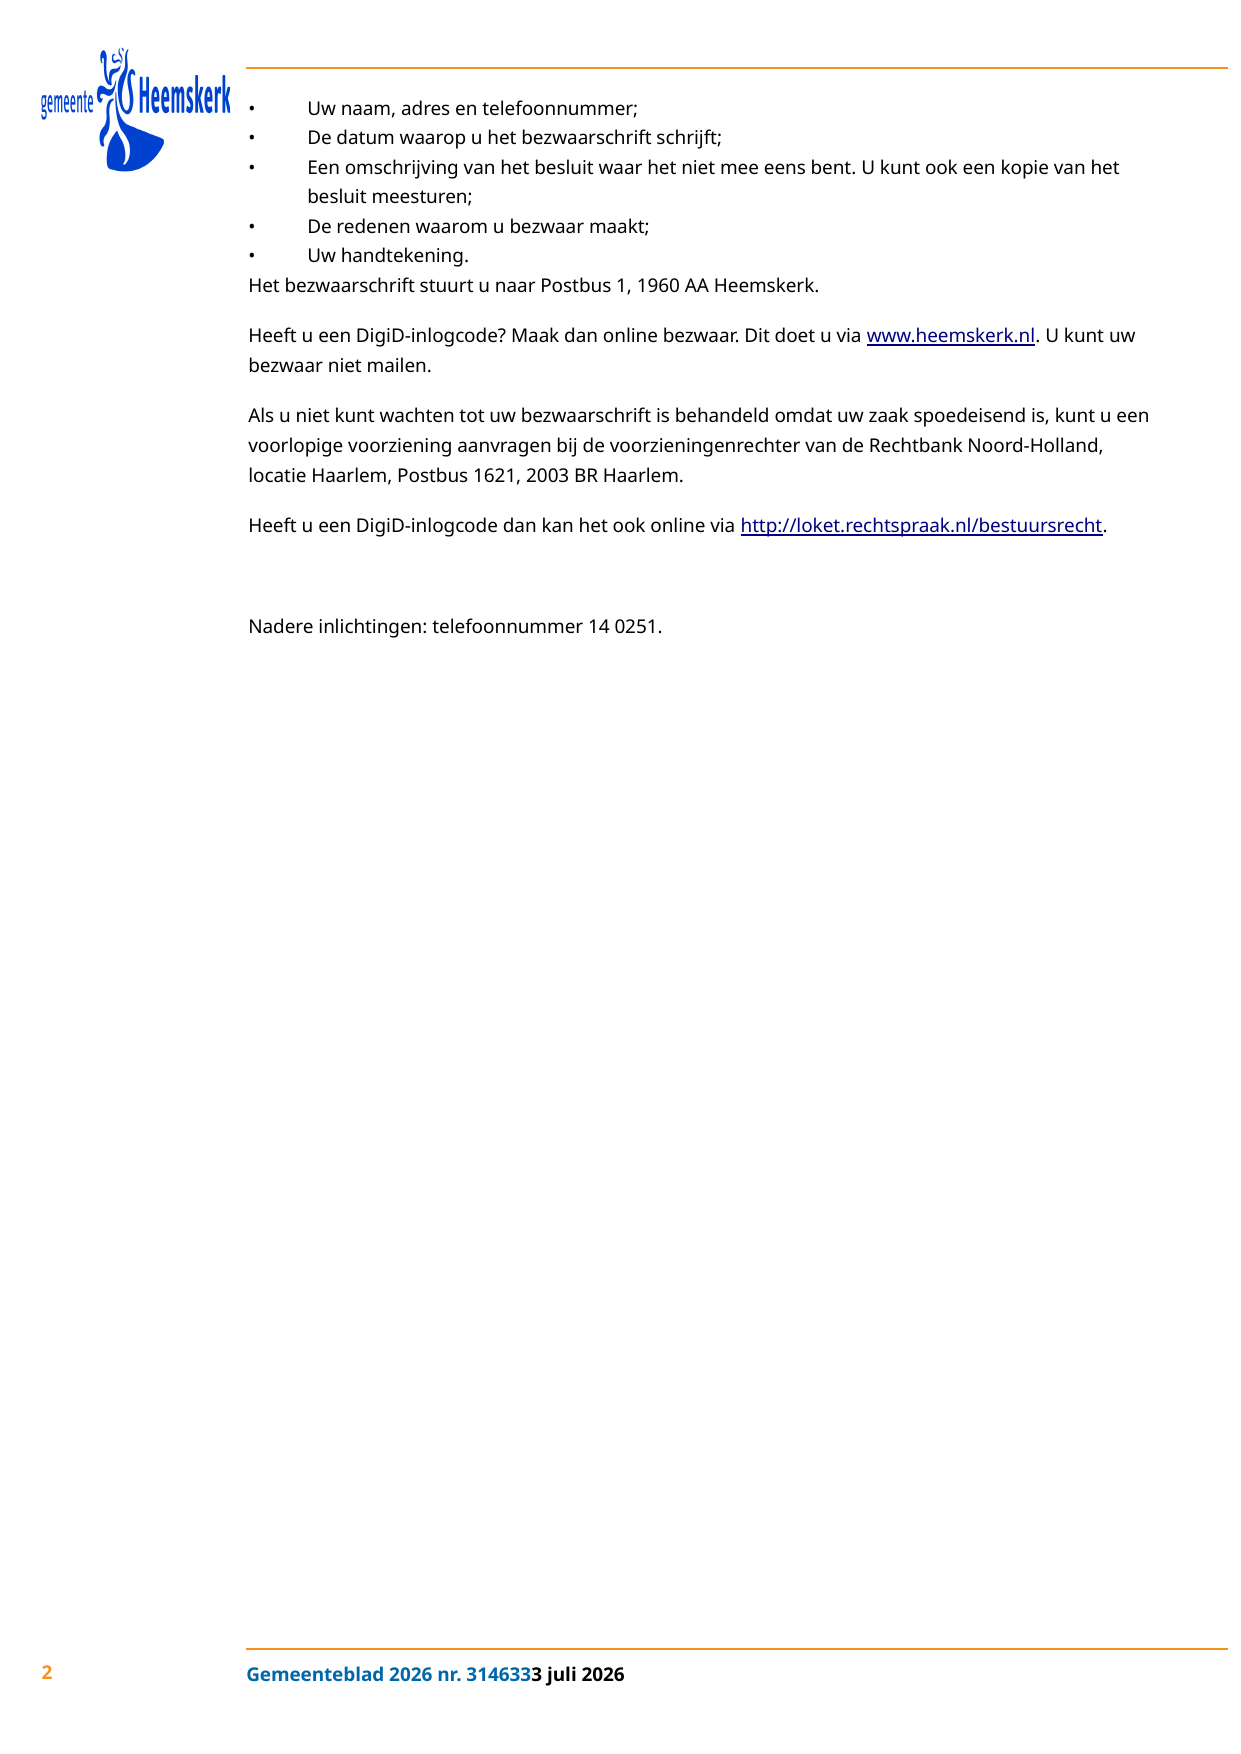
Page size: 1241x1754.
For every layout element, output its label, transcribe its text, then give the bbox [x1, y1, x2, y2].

text Het bezwaarschrift stuurt u naar Postbus 1, 1960 AA Heemskerk. [248, 272, 1152, 298]
text Heeft u een DigiD-inlogcode? Maak dan online bezwaar. Dit doet u via www.heemskerk.nl. U kunt uw bezwaar niet mailen. [248, 323, 1152, 378]
list Een omschrijving van het besluit waar het niet mee eens bent. U kunt ook een kopie van het besluit meesturen; [248, 154, 1152, 209]
text Als u niet kunt wachten tot uw bezwaarschrift is behandeld omdat uw zaak spoedeisend is, kunt u een voorlopige voorziening aanvragen bij de voorzieningenrechter van de Rechtbank Noord-Holland, locatie Haarlem, Postbus 1621, 2003 BR Haarlem. [248, 403, 1152, 488]
list Uw handtekening. [248, 243, 1152, 268]
list De redenen waarom u bezwaar maakt; [248, 213, 1152, 239]
list De datum waarop u het bezwaarschrift schrijft; [248, 124, 1152, 150]
picture [41, 47, 231, 172]
list Uw naam, adres en telefoonnummer; [248, 95, 1152, 121]
text Nadere inlichtingen: telefoonnummer 14 0251. [248, 613, 1152, 639]
text Heeft u een DigiD-inlogcode dan kan het ook online via http://loket.rechtspraak.nl/bestuursrecht. [248, 512, 1152, 538]
